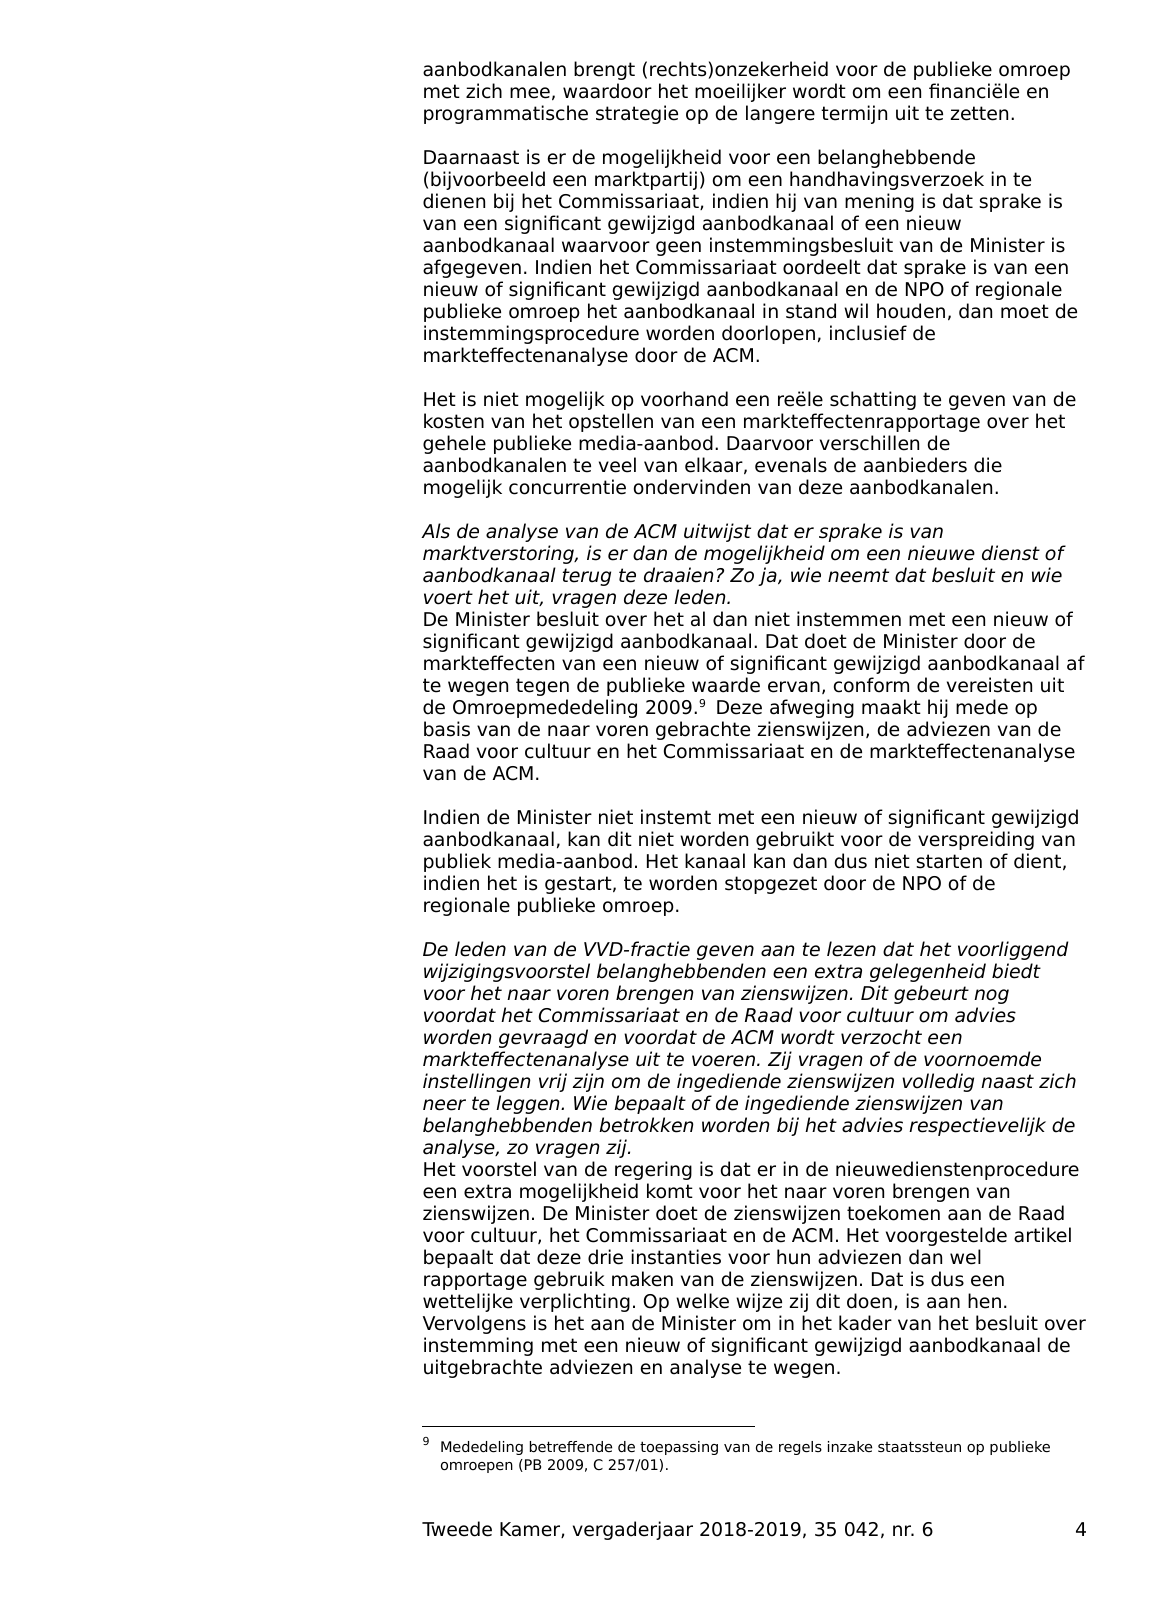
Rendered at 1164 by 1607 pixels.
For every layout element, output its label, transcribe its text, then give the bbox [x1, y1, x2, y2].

text Het voorstel van de regering is dat er in de nieuwedienstenprocedure een extra mogelijkheid komt voor het naar voren brengen van zienswijzen. De Minister doet de zienswijzen toekomen aan de Raad voor cultuur, het Commissariaat en de ACM. Het voorgestelde artikel bepaalt dat deze drie instanties voor hun adviezen dan wel rapportage gebruik maken van de zienswijzen. Dat is dus een wettelijke verplichting. Op welke wijze zij dit doen, is aan hen. Vervolgens is het aan de Minister om in het kader van het besluit over instemming met een nieuw of significant gewijzigd aanbodkanaal de uitgebrachte adviezen en analyse te wegen. [422, 1159, 1087, 1379]
text aanbodkanalen brengt (rechts)onzekerheid voor de publieke omroep met zich mee, waardoor het moeilijker wordt om een financiële en programmatische strategie op de langere termijn uit te zetten. [422, 59, 1087, 125]
text Het is niet mogelijk op voorhand een reële schatting te geven van de kosten van het opstellen van een markteffectenrapportage over het gehele publieke media-aanbod. Daarvoor verschillen de aanbodkanalen te veel van elkaar, evenals de aanbieders die mogelijk concurrentie ondervinden van deze aanbodkanalen. [422, 389, 1087, 499]
text Daarnaast is er de mogelijkheid voor een belanghebbende (bijvoorbeeld een marktpartij) om een handhavingsverzoek in te dienen bij het Commissariaat, indien hij van mening is dat sprake is van een significant gewijzigd aanbodkanaal of een nieuw aanbodkanaal waarvoor geen instemmingsbesluit van de Minister is afgegeven. Indien het Commissariaat oordeelt dat sprake is van een nieuw of significant gewijzigd aanbodkanaal en de NPO of regionale publieke omroep het aanbodkanaal in stand wil houden, dan moet de instemmingsprocedure worden doorlopen, inclusief de markteffectenanalyse door de ACM. [422, 147, 1087, 367]
text De Minister besluit over het al dan niet instemmen met een nieuw of significant gewijzigd aanbodkanaal. Dat doet de Minister door de markteffecten van een nieuw of significant gewijzigd aanbodkanaal af te wegen tegen de publieke waarde ervan, conform de vereisten uit de Omroepmededeling 2009. Deze afweging maakt hij mede op basis van de naar voren gebrachte zienswijzen, de adviezen van de Raad voor cultuur en het Commissariaat en de markteffectenanalyse van de ACM. [422, 609, 1087, 785]
text Als de analyse van de ACM uitwijst dat er sprake is van marktverstoring, is er dan de mogelijkheid om een nieuwe dienst of aanbodkanaal terug te draaien? Zo ja, wie neemt dat besluit en wie voert het uit, vragen deze leden. [422, 521, 1087, 609]
text Mededeling betreffende de toepassing van de regels inzake staatssteun op publieke omroepen (PB 2009, C 257/01). [422, 1435, 1087, 1474]
text De leden van de VVD-fractie geven aan te lezen dat het voorliggend wijzigingsvoorstel belanghebbenden een extra gelegenheid biedt voor het naar voren brengen van zienswijzen. Dit gebeurt nog voordat het Commissariaat en de Raad voor cultuur om advies worden gevraagd en voordat de ACM wordt verzocht een markteffectenanalyse uit te voeren. Zij vragen of de voornoemde instellingen vrij zijn om de ingediende zienswijzen volledig naast zich neer te leggen. Wie bepaalt of de ingediende zienswijzen van belanghebbenden betrokken worden bij het advies respectievelijk de analyse, zo vragen zij. [422, 939, 1087, 1159]
text Indien de Minister niet instemt met een nieuw of significant gewijzigd aanbodkanaal, kan dit niet worden gebruikt voor de verspreiding van publiek media-aanbod. Het kanaal kan dan dus niet starten of dient, indien het is gestart, te worden stopgezet door de NPO of de regionale publieke omroep. [422, 807, 1087, 917]
